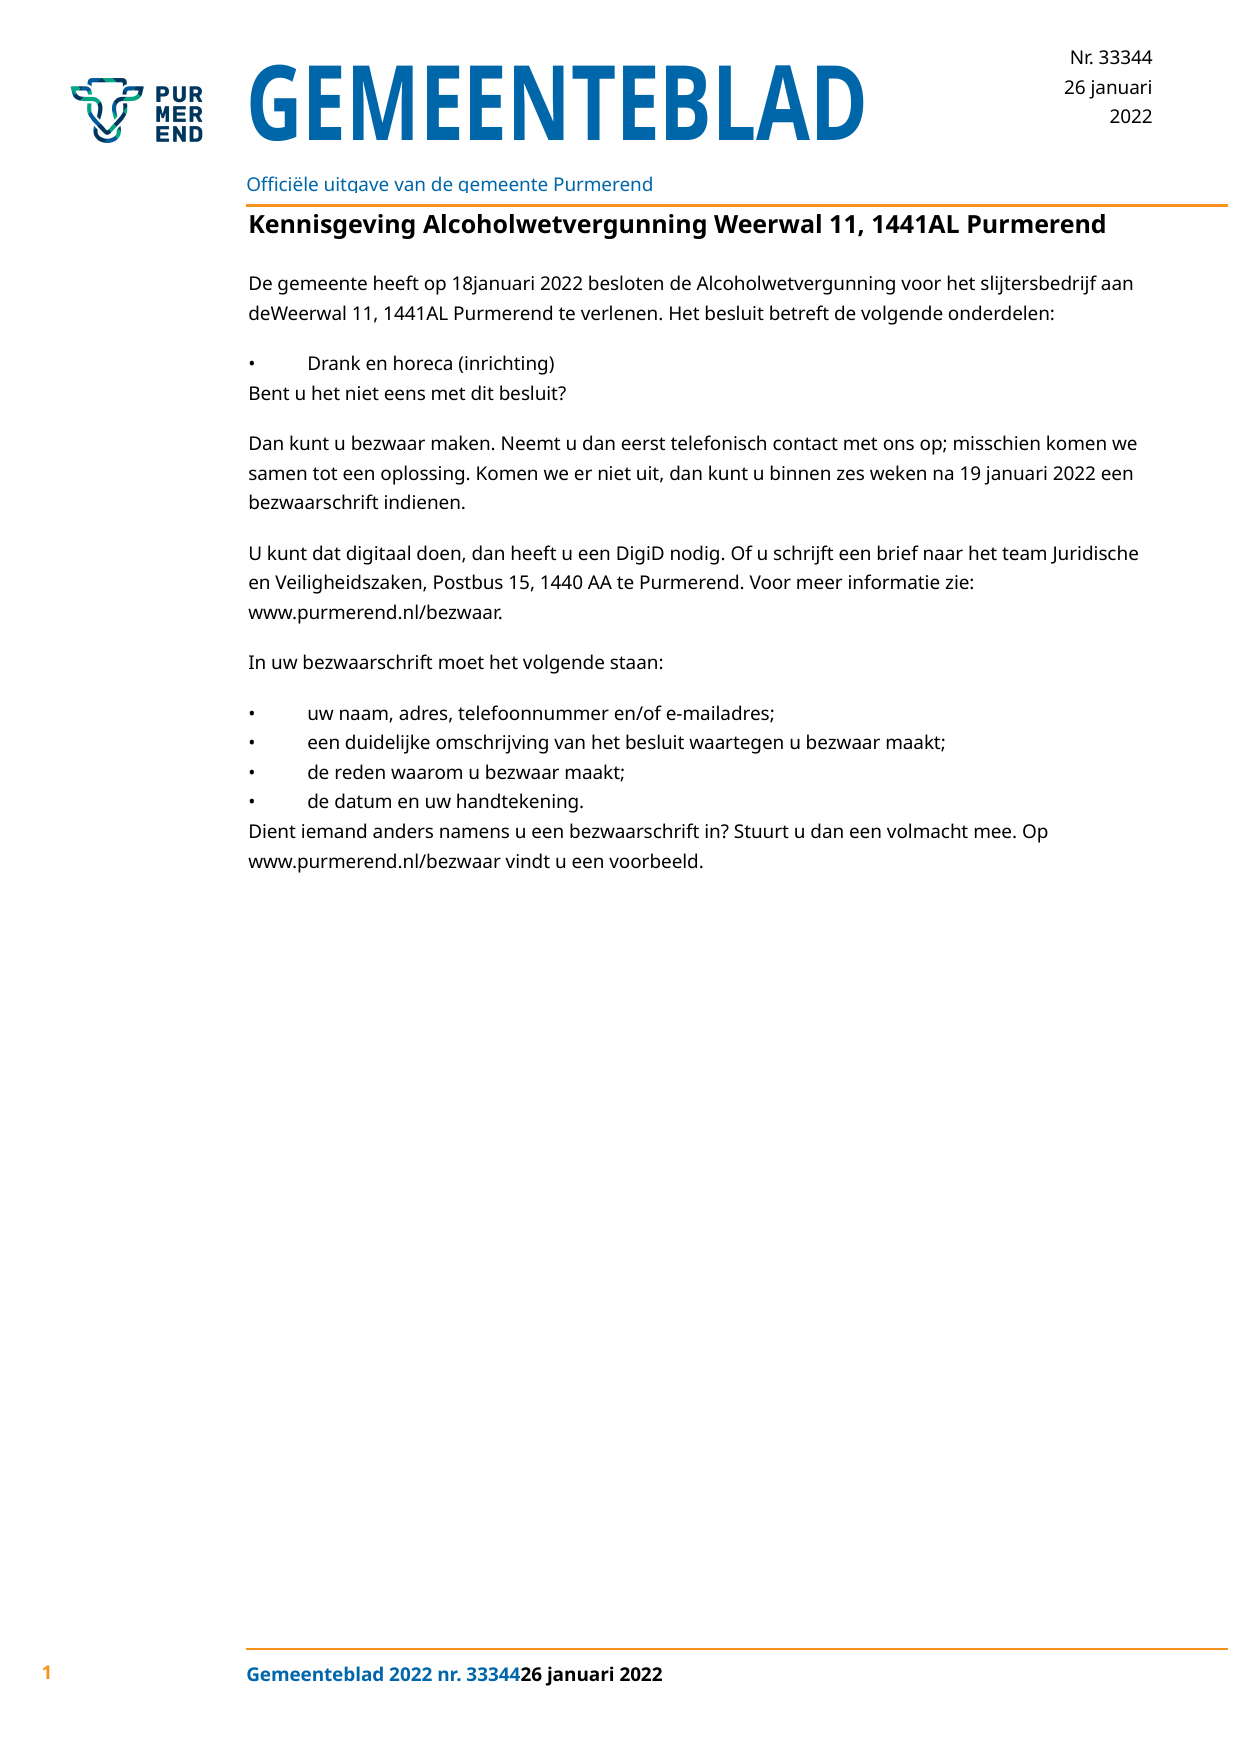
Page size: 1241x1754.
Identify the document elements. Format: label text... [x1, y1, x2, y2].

text Dan kunt u bezwaar maken. Neemt u dan eerst telefonisch contact met ons op; misschien komen we samen tot een oplossing. Komen we er niet uit, dan kunt u binnen zes weken na 19 januari 2022 een bezwaarschrift indienen. [248, 430, 1152, 515]
list een duidelijke omschrijving van het besluit waartegen u bezwaar maakt; [248, 729, 1152, 755]
list Drank en horeca (inrichting) [248, 350, 1152, 376]
list de reden waarom u bezwaar maakt; [248, 759, 1152, 785]
text In uw bezwaarschrift moet het volgende staan: [248, 649, 1152, 675]
list de datum en uw handtekening. [248, 789, 1152, 814]
text Bent u het niet eens met dit besluit? [248, 380, 1152, 406]
picture [41, 47, 231, 172]
text Kennisgeving Alcoholwetvergunning Weerwal 11, 1441AL Purmerend [248, 207, 1152, 241]
list uw naam, adres, telefoonnummer en/of e-mailadres; [248, 700, 1152, 726]
text Dient iemand anders namens u een bezwaarschrift in? Stuurt u dan een volmacht mee. Op www.purmerend.nl/bezwaar vindt u een voorbeeld. [248, 818, 1152, 873]
text U kunt dat digitaal doen, dan heeft u een DigiD nodig. Of u schrijft een brief naar het team Juridische en Veiligheidszaken, Postbus 15, 1440 AA te Purmerend. Voor meer informatie zie: www.purmerend.nl/bezwaar. [248, 540, 1152, 625]
text De gemeente heeft op 18januari 2022 besloten de Alcoholwetvergunning voor het slijtersbedrijf aan deWeerwal 11, 1441AL Purmerend te verlenen. Het besluit betreft de volgende onderdelen: [248, 270, 1152, 326]
